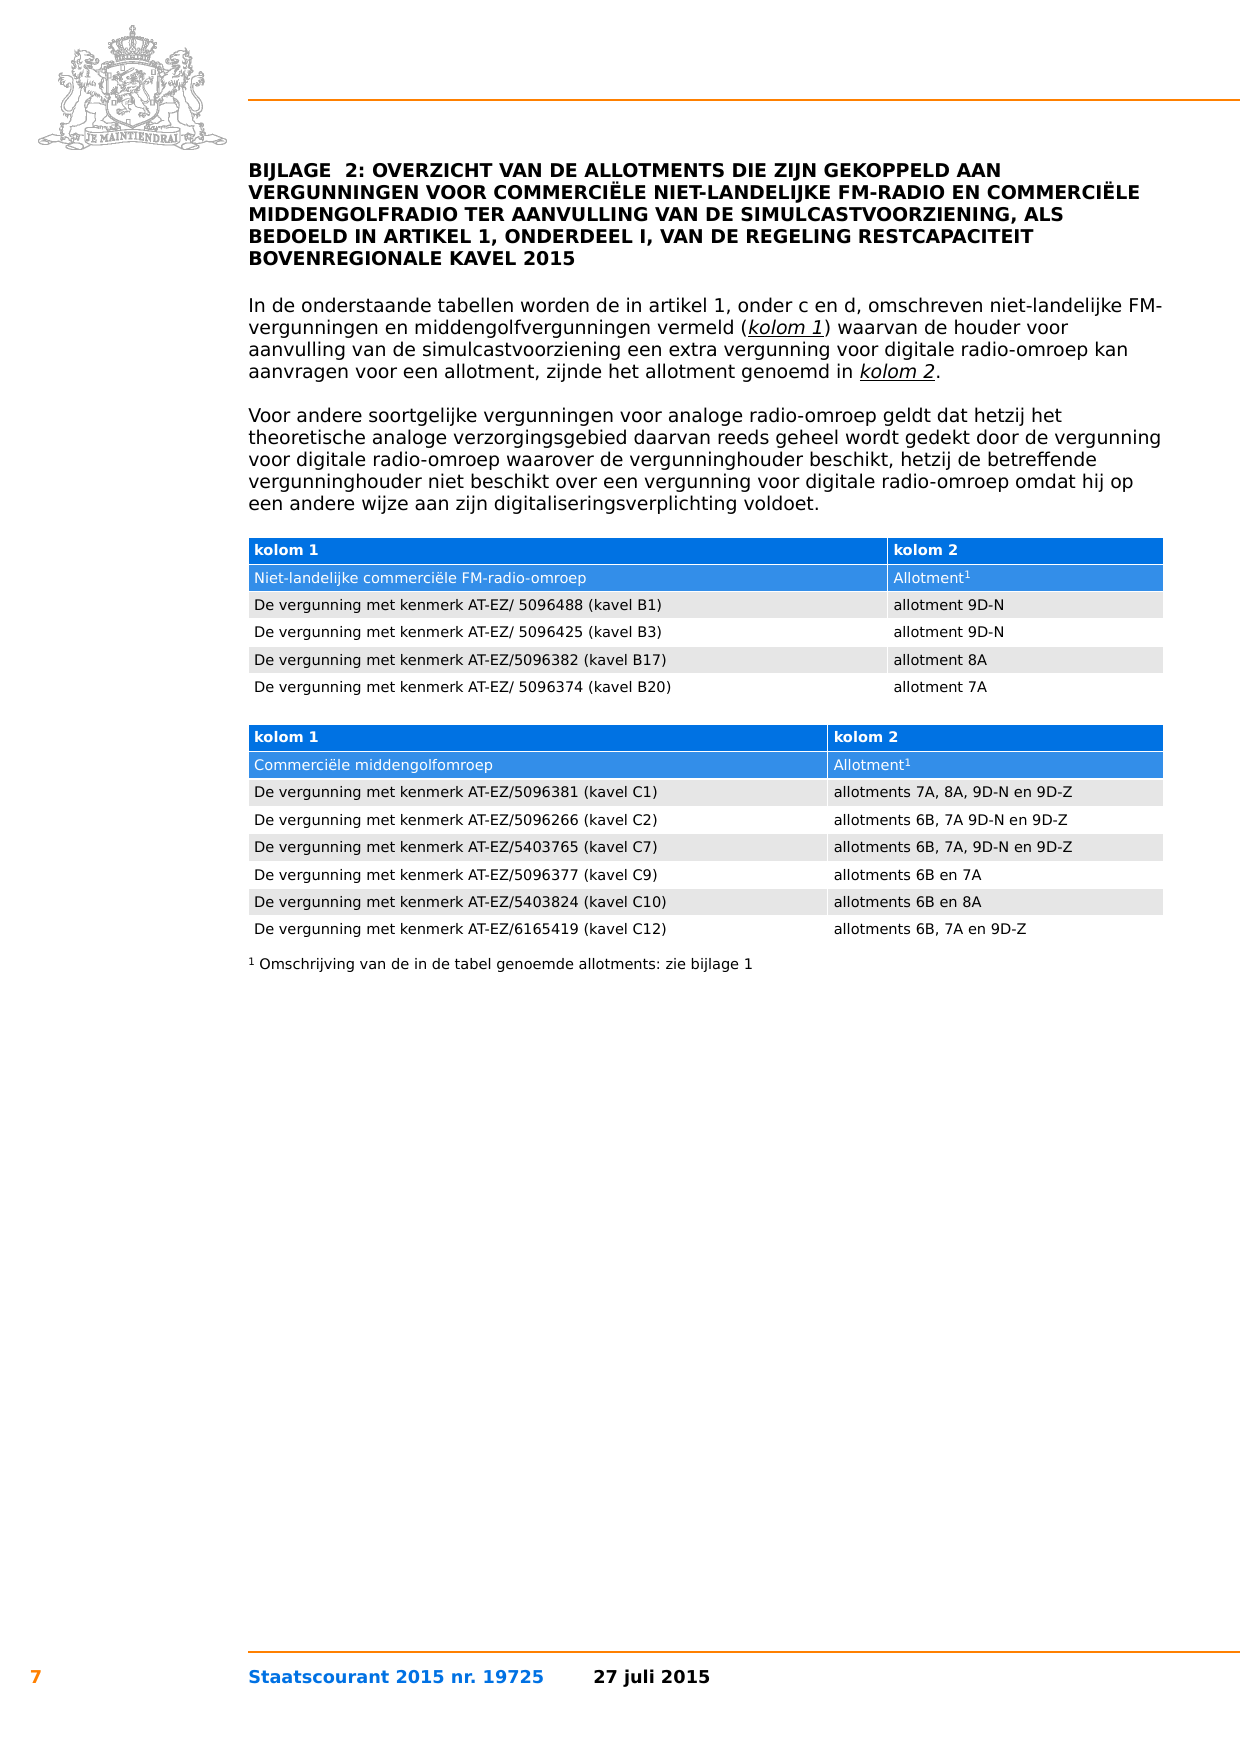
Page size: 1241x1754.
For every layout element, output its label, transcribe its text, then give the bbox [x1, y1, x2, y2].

text In de onderstaande tabellen worden de in artikel 1, onder c en d, omschreven niet-landelijke FM-vergunningen en middengolfvergunningen vermeld (kolom 1) waarvan de houder voor aanvulling van de simulcastvoorziening een extra vergunning voor digitale radio-omroep kan aanvragen voor een allotment, zijnde het allotment genoemd in kolom 2. [248, 295, 1163, 383]
table_cell allotments 6B, 7A, 9D-N en 9D-Z [828, 834, 1163, 861]
table_cell De vergunning met kenmerk AT-EZ/5403824 (kavel C10) [249, 889, 827, 915]
table_cell allotment 8A [888, 647, 1163, 673]
table_cell allotments 6B, 7A 9D-N en 9D-Z [828, 807, 1163, 833]
table_cell 1 Omschrijving van de in de tabel genoemde allotments: zie bijlage 1 [248, 944, 1163, 973]
table_cell Commerciële middengolfomroep [249, 752, 827, 778]
table_cell De vergunning met kenmerk AT-EZ/5096266 (kavel C2) [249, 807, 827, 833]
table_cell Allotment1 [828, 752, 1163, 778]
table_cell allotment 9D-N [888, 620, 1163, 646]
table_cell allotment 7A [888, 674, 1163, 701]
table_cell De vergunning met kenmerk AT-EZ/6165419 (kavel C12) [249, 916, 827, 943]
table_cell De vergunning met kenmerk AT-EZ/ 5096425 (kavel B3) [249, 620, 887, 646]
table_header kolom 1 [249, 538, 887, 564]
table_cell De vergunning met kenmerk AT-EZ/ 5096374 (kavel B20) [249, 674, 887, 701]
table_header kolom 2 [828, 725, 1163, 751]
table_cell De vergunning met kenmerk AT-EZ/5096382 (kavel B17) [249, 647, 887, 673]
table_cell allotment 9D-N [888, 592, 1163, 618]
text Voor andere soortgelijke vergunningen voor analoge radio-omroep geldt dat hetzij het theoretische analoge verzorgingsgebied daarvan reeds geheel wordt gedekt door de vergunning voor digitale radio-omroep waarover de vergunninghouder beschikt, hetzij de betreffende vergunninghouder niet beschikt over een vergunning voor digitale radio-omroep omdat hij op een andere wijze aan zijn digitaliseringsverplichting voldoet. [248, 404, 1163, 514]
table_cell De vergunning met kenmerk AT-EZ/5096377 (kavel C9) [249, 862, 827, 888]
table_cell Allotment1 [888, 565, 1163, 591]
subtitle BIJLAGE 2: OVERZICHT VAN DE ALLOTMENTS DIE ZIJN GEKOPPELD AAN VERGUNNINGEN VOOR COMMERCIËLE NIET-LANDELIJKE FM-RADIO EN COMMERCIËLE MIDDENGOLFRADIO TER AANVULLING VAN DE SIMULCASTVOORZIENING, ALS BEDOELD IN ARTIKEL 1, ONDERDEEL I, VAN DE REGELING RESTCAPACITEIT BOVENREGIONALE KAVEL 2015 [248, 160, 1163, 270]
table_header kolom 1 [249, 725, 827, 751]
table_cell allotments 6B en 7A [828, 862, 1163, 888]
table_cell De vergunning met kenmerk AT-EZ/ 5096488 (kavel B1) [249, 592, 887, 618]
table_cell Niet-landelijke commerciële FM-radio-omroep [249, 565, 887, 591]
table_cell De vergunning met kenmerk AT-EZ/5403765 (kavel C7) [249, 834, 827, 861]
table_cell allotments 7A, 8A, 9D-N en 9D-Z [828, 780, 1163, 806]
table_header kolom 2 [888, 538, 1163, 564]
table_cell allotments 6B, 7A en 9D-Z [828, 916, 1163, 943]
table_cell De vergunning met kenmerk AT-EZ/5096381 (kavel C1) [249, 780, 827, 806]
picture [38, 25, 227, 150]
table_cell allotments 6B en 8A [828, 889, 1163, 915]
